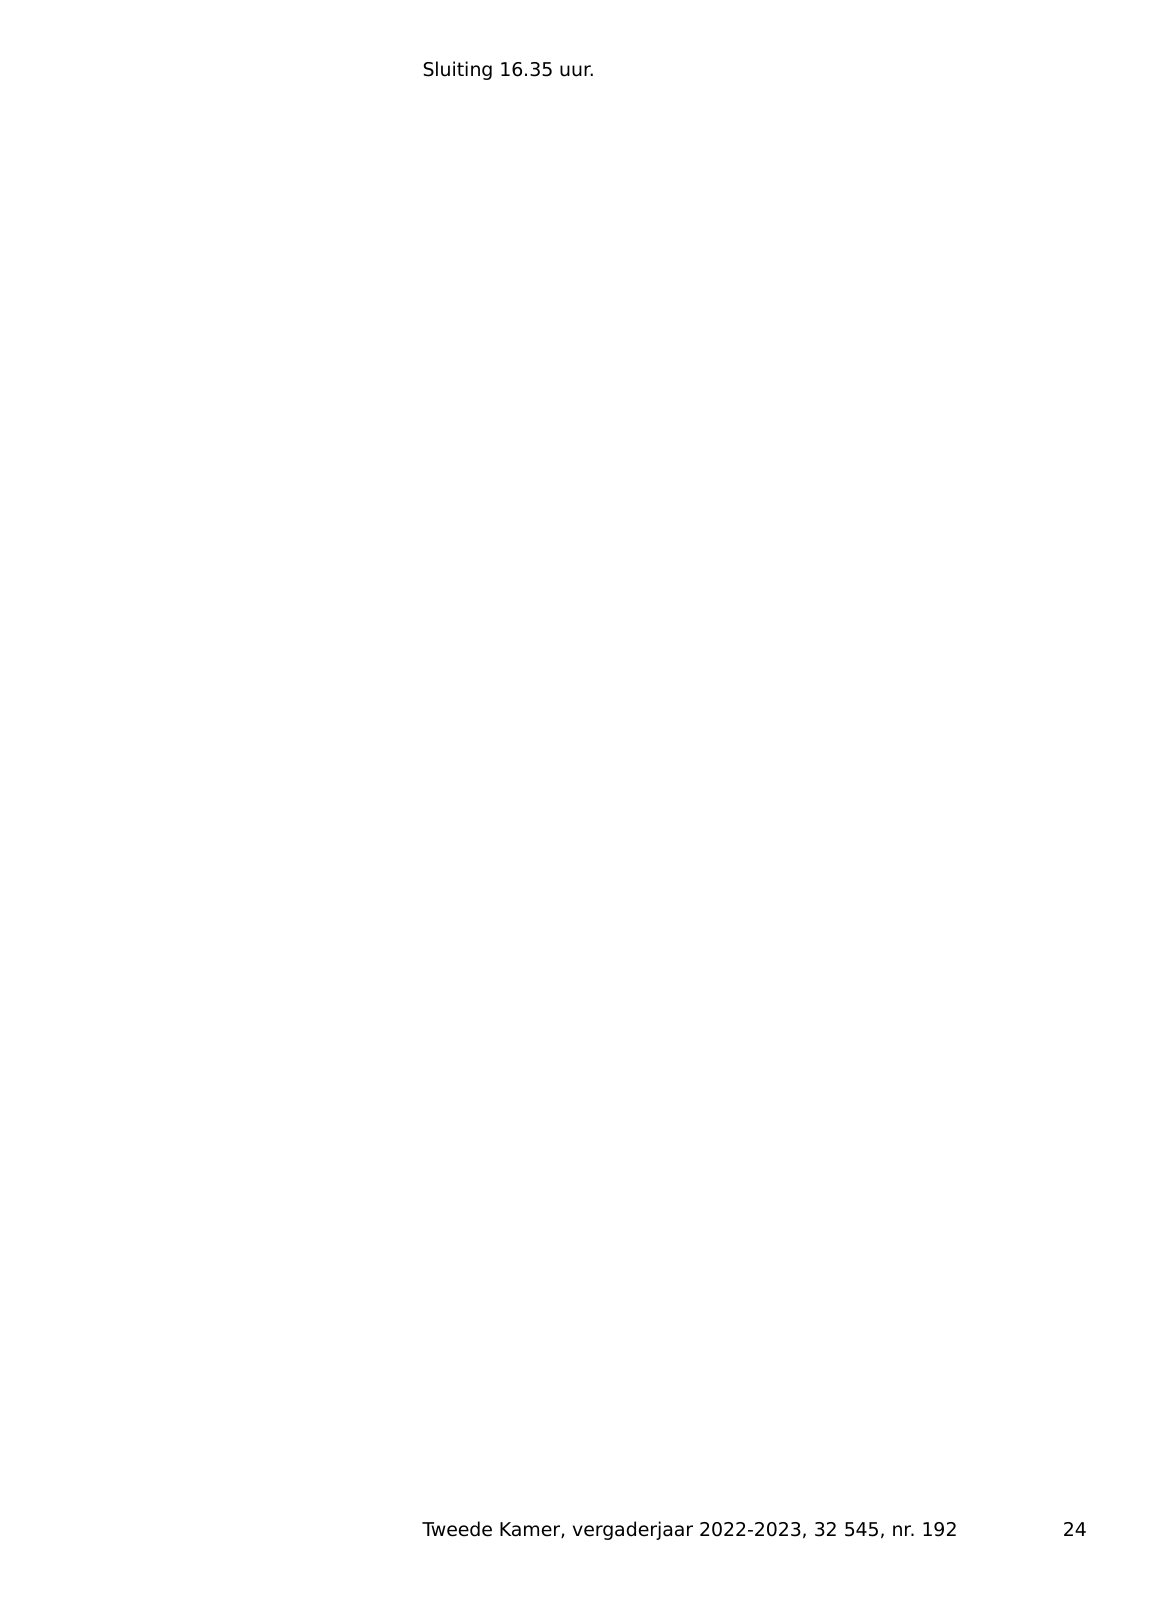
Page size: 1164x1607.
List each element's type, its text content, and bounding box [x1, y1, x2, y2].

text Sluiting 16.35 uur. [422, 59, 1087, 81]
